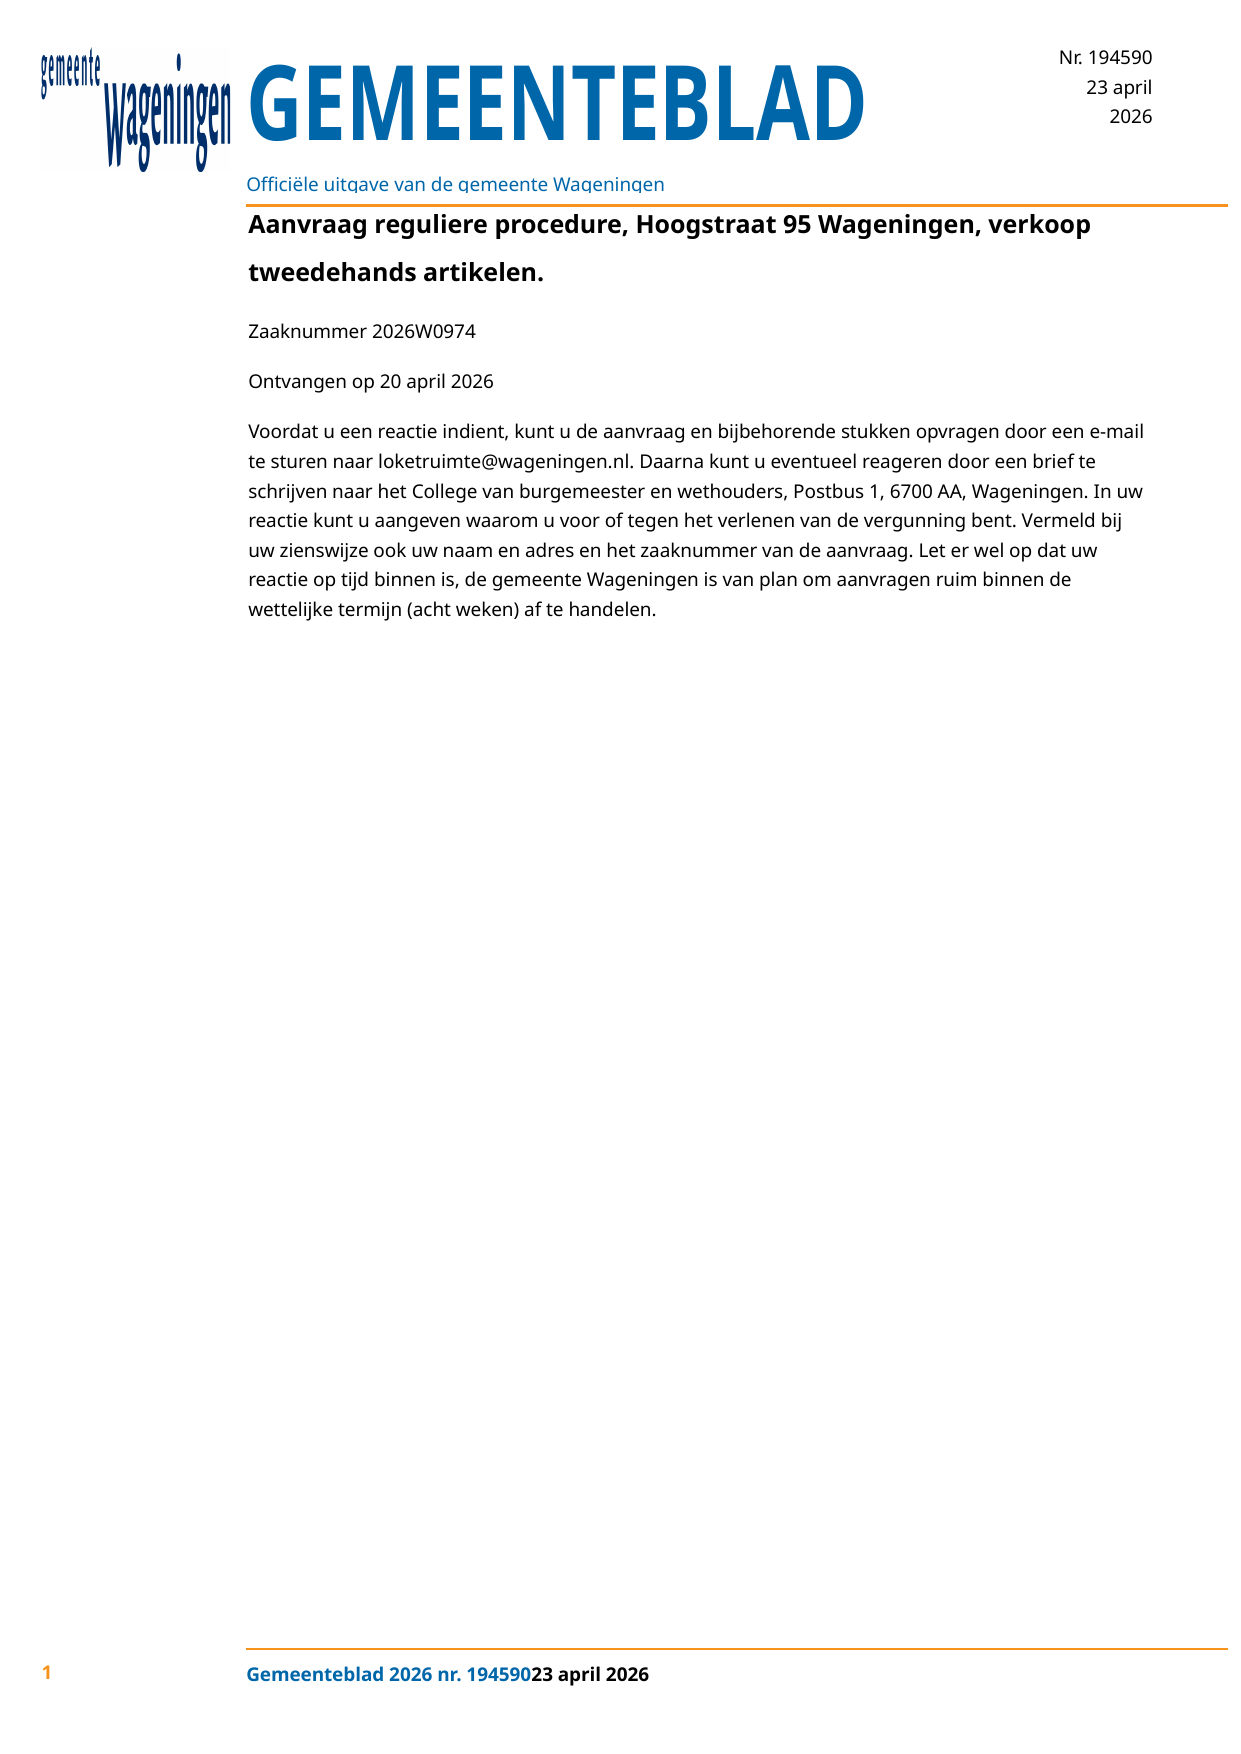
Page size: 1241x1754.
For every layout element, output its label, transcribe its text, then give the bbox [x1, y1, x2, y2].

text Ontvangen op 20 april 2026 [248, 368, 1152, 394]
text Aanvraag reguliere procedure, Hoogstraat 95 Wageningen, verkoop tweedehands artikelen. [248, 207, 1152, 288]
text Voordat u een reactie indient, kunt u de aanvraag en bijbehorende stukken opvragen door een e-mail te sturen naar loketruimte@wageningen.nl. Daarna kunt u eventueel reageren door een brief te schrijven naar het College van burgemeester en wethouders, Postbus 1, 6700 AA, Wageningen. In uw reactie kunt u aangeven waarom u voor of tegen het verlenen van de vergunning bent. Vermeld bij uw zienswijze ook uw naam en adres en het zaaknummer van de aanvraag. Let er wel op dat uw reactie op tijd binnen is, de gemeente Wageningen is van plan om aanvragen ruim binnen de wettelijke termijn (acht weken) af te handelen. [248, 419, 1152, 622]
picture [41, 47, 231, 172]
text Zaaknummer 2026W0974 [248, 318, 1152, 344]
